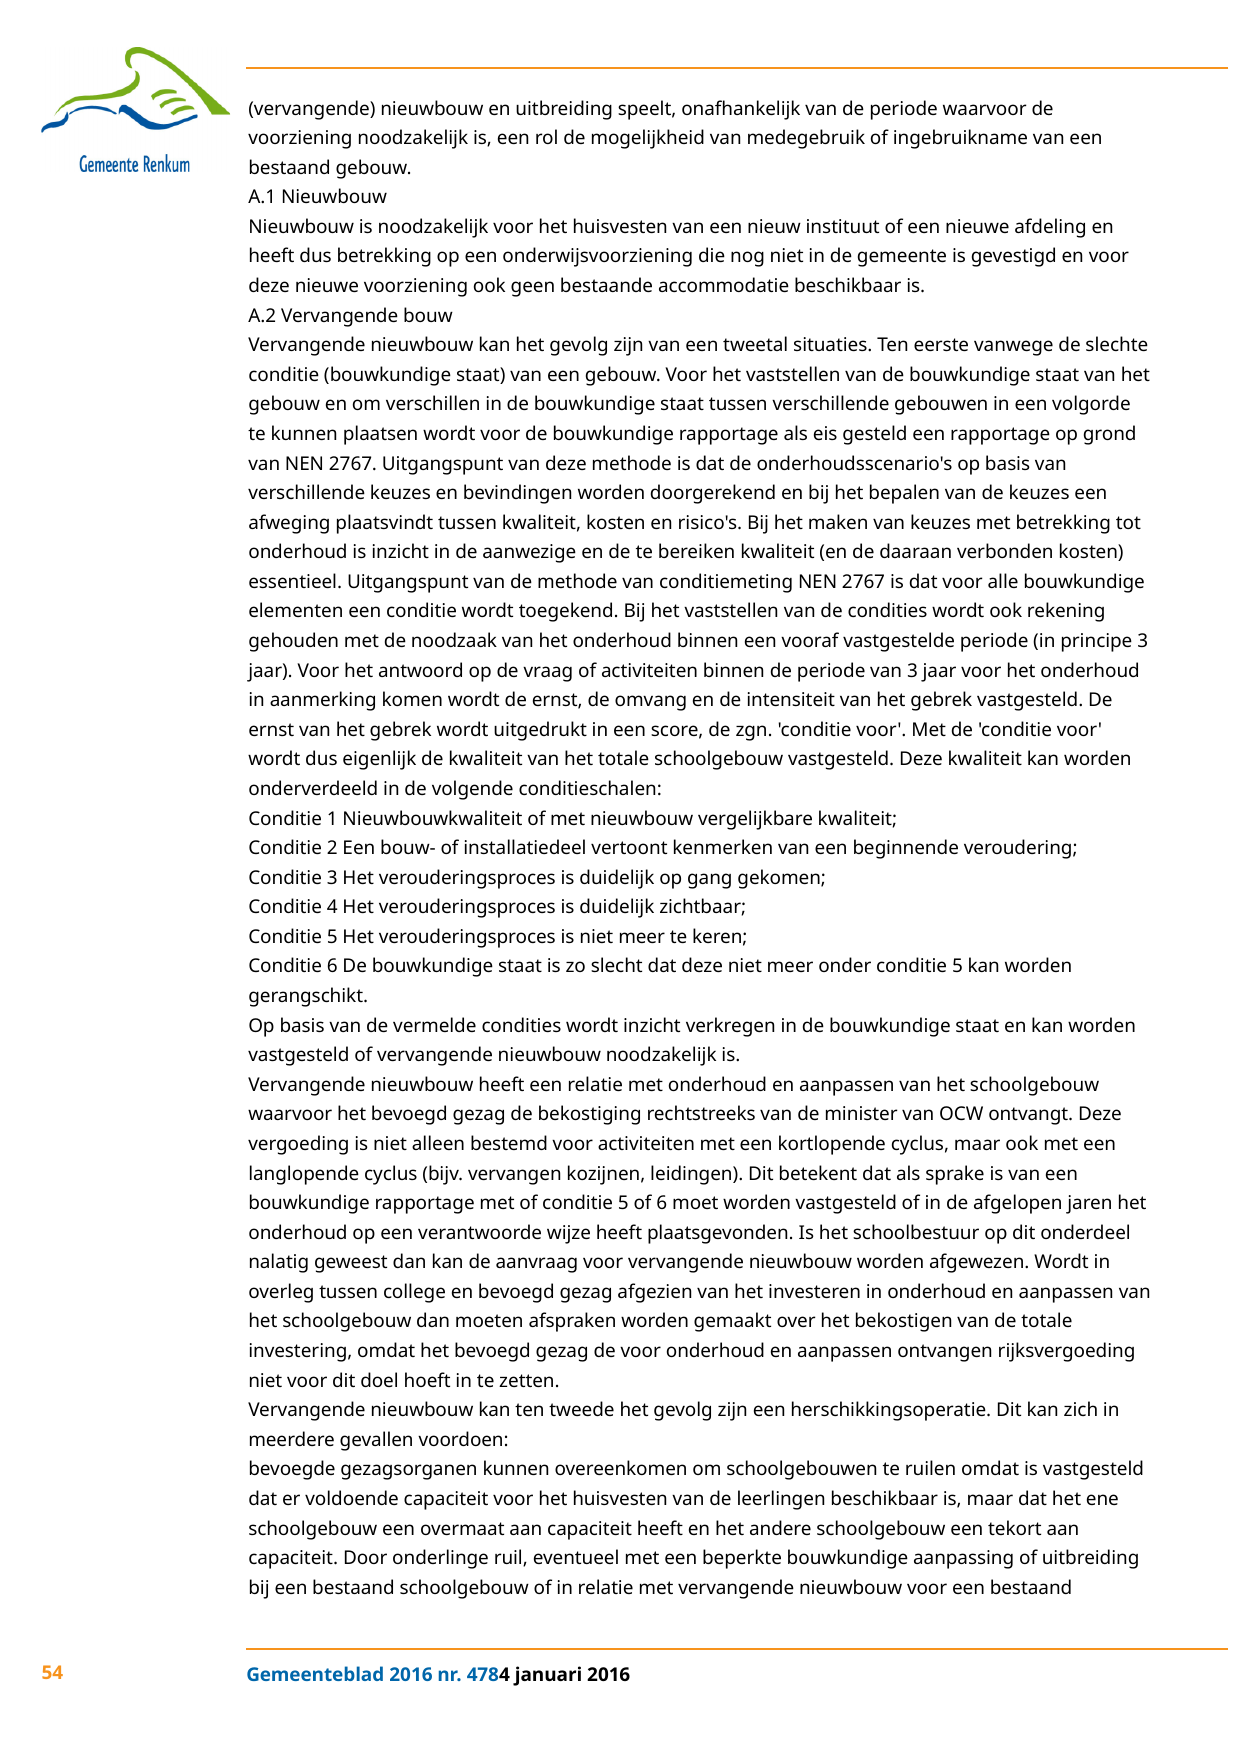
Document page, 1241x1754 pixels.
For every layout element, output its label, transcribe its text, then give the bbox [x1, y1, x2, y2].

text A.2 Vervangende bouw [248, 302, 1152, 328]
picture [41, 47, 231, 172]
text Nieuwbouw is noodzakelijk voor het huisvesten van een nieuw instituut of een nieuwe afdeling en heeft dus betrekking op een onderwijsvoorziening die nog niet in de gemeente is gevestigd en voor deze nieuwe voorziening ook geen bestaande accommodatie beschikbaar is. [248, 213, 1152, 298]
text Conditie 1 Nieuwbouwkwaliteit of met nieuwbouw vergelijkbare kwaliteit; [248, 805, 1152, 831]
text Vervangende nieuwbouw kan ten tweede het gevolg zijn een herschikkingsoperatie. Dit kan zich in meerdere gevallen voordoen: [248, 1396, 1152, 1452]
text Conditie 4 Het verouderingsproces is duidelijk zichtbaar; [248, 893, 1152, 919]
text Conditie 3 Het verouderingsproces is duidelijk op gang gekomen; [248, 864, 1152, 890]
text Conditie 2 Een bouw- of installatiedeel vertoont kenmerken van een beginnende veroudering; [248, 834, 1152, 860]
text Vervangende nieuwbouw heeft een relatie met onderhoud en aanpassen van het schoolgebouw waarvoor het bevoegd gezag de bekostiging rechtstreeks van de minister van OCW ontvangt. Deze vergoeding is niet alleen bestemd voor activiteiten met een kortlopende cyclus, maar ook met een langlopende cyclus (bijv. vervangen kozijnen, leidingen). Dit betekent dat als sprake is van een bouwkundige rapportage met of conditie 5 of 6 moet worden vastgesteld of in de afgelopen jaren het onderhoud op een verantwoorde wijze heeft plaatsgevonden. Is het schoolbestuur op dit onderdeel nalatig geweest dan kan de aanvraag voor vervangende nieuwbouw worden afgewezen. Wordt in overleg tussen college en bevoegd gezag afgezien van het investeren in onderhoud en aanpassen van het schoolgebouw dan moeten afspraken worden gemaakt over het bekostigen van de totale investering, omdat het bevoegd gezag de voor onderhoud en aanpassen ontvangen rijksvergoeding niet voor dit doel hoeft in te zetten. [248, 1071, 1152, 1393]
text Conditie 5 Het verouderingsproces is niet meer te keren; [248, 923, 1152, 949]
text Op basis van de vermelde condities wordt inzicht verkregen in de bouwkundige staat en kan worden vastgesteld of vervangende nieuwbouw noodzakelijk is. [248, 1012, 1152, 1067]
text (vervangende) nieuwbouw en uitbreiding speelt, onafhankelijk van de periode waarvoor de voorziening noodzakelijk is, een rol de mogelijkheid van medegebruik of ingebruikname van een bestaand gebouw. [248, 95, 1152, 180]
text bevoegde gezagsorganen kunnen overeenkomen om schoolgebouwen te ruilen omdat is vastgesteld dat er voldoende capaciteit voor het huisvesten van de leerlingen beschikbaar is, maar dat het ene schoolgebouw een overmaat aan capaciteit heeft en het andere schoolgebouw een tekort aan capaciteit. Door onderlinge ruil, eventueel met een beperkte bouwkundige aanpassing of uitbreiding bij een bestaand schoolgebouw of in relatie met vervangende nieuwbouw voor een bestaand [248, 1456, 1152, 1600]
text Vervangende nieuwbouw kan het gevolg zijn van een tweetal situaties. Ten eerste vanwege de slechte conditie (bouwkundige staat) van een gebouw. Voor het vaststellen van de bouwkundige staat van het gebouw en om verschillen in de bouwkundige staat tussen verschillende gebouwen in een volgorde te kunnen plaatsen wordt voor de bouwkundige rapportage als eis gesteld een rapportage op grond van NEN 2767. Uitgangspunt van deze methode is dat de onderhoudsscenario's op basis van verschillende keuzes en bevindingen worden doorgerekend en bij het bepalen van de keuzes een afweging plaatsvindt tussen kwaliteit, kosten en risico's. Bij het maken van keuzes met betrekking tot onderhoud is inzicht in de aanwezige en de te bereiken kwaliteit (en de daaraan verbonden kosten) essentieel. Uitgangspunt van de methode van conditiemeting NEN 2767 is dat voor alle bouwkundige elementen een conditie wordt toegekend. Bij het vaststellen van de condities wordt ook rekening gehouden met de noodzaak van het onderhoud binnen een vooraf vastgestelde periode (in principe 3 jaar). Voor het antwoord op de vraag of activiteiten binnen de periode van 3 jaar voor het onderhoud in aanmerking komen wordt de ernst, de omvang en de intensiteit van het gebrek vastgesteld. De ernst van het gebrek wordt uitgedrukt in een score, de zgn. 'conditie voor'. Met de 'conditie voor' wordt dus eigenlijk de kwaliteit van het totale schoolgebouw vastgesteld. Deze kwaliteit kan worden onderverdeeld in de volgende conditieschalen: [248, 331, 1152, 801]
text Conditie 6 De bouwkundige staat is zo slecht dat deze niet meer onder conditie 5 kan worden gerangschikt. [248, 953, 1152, 1008]
text A.1 Nieuwbouw [248, 183, 1152, 209]
